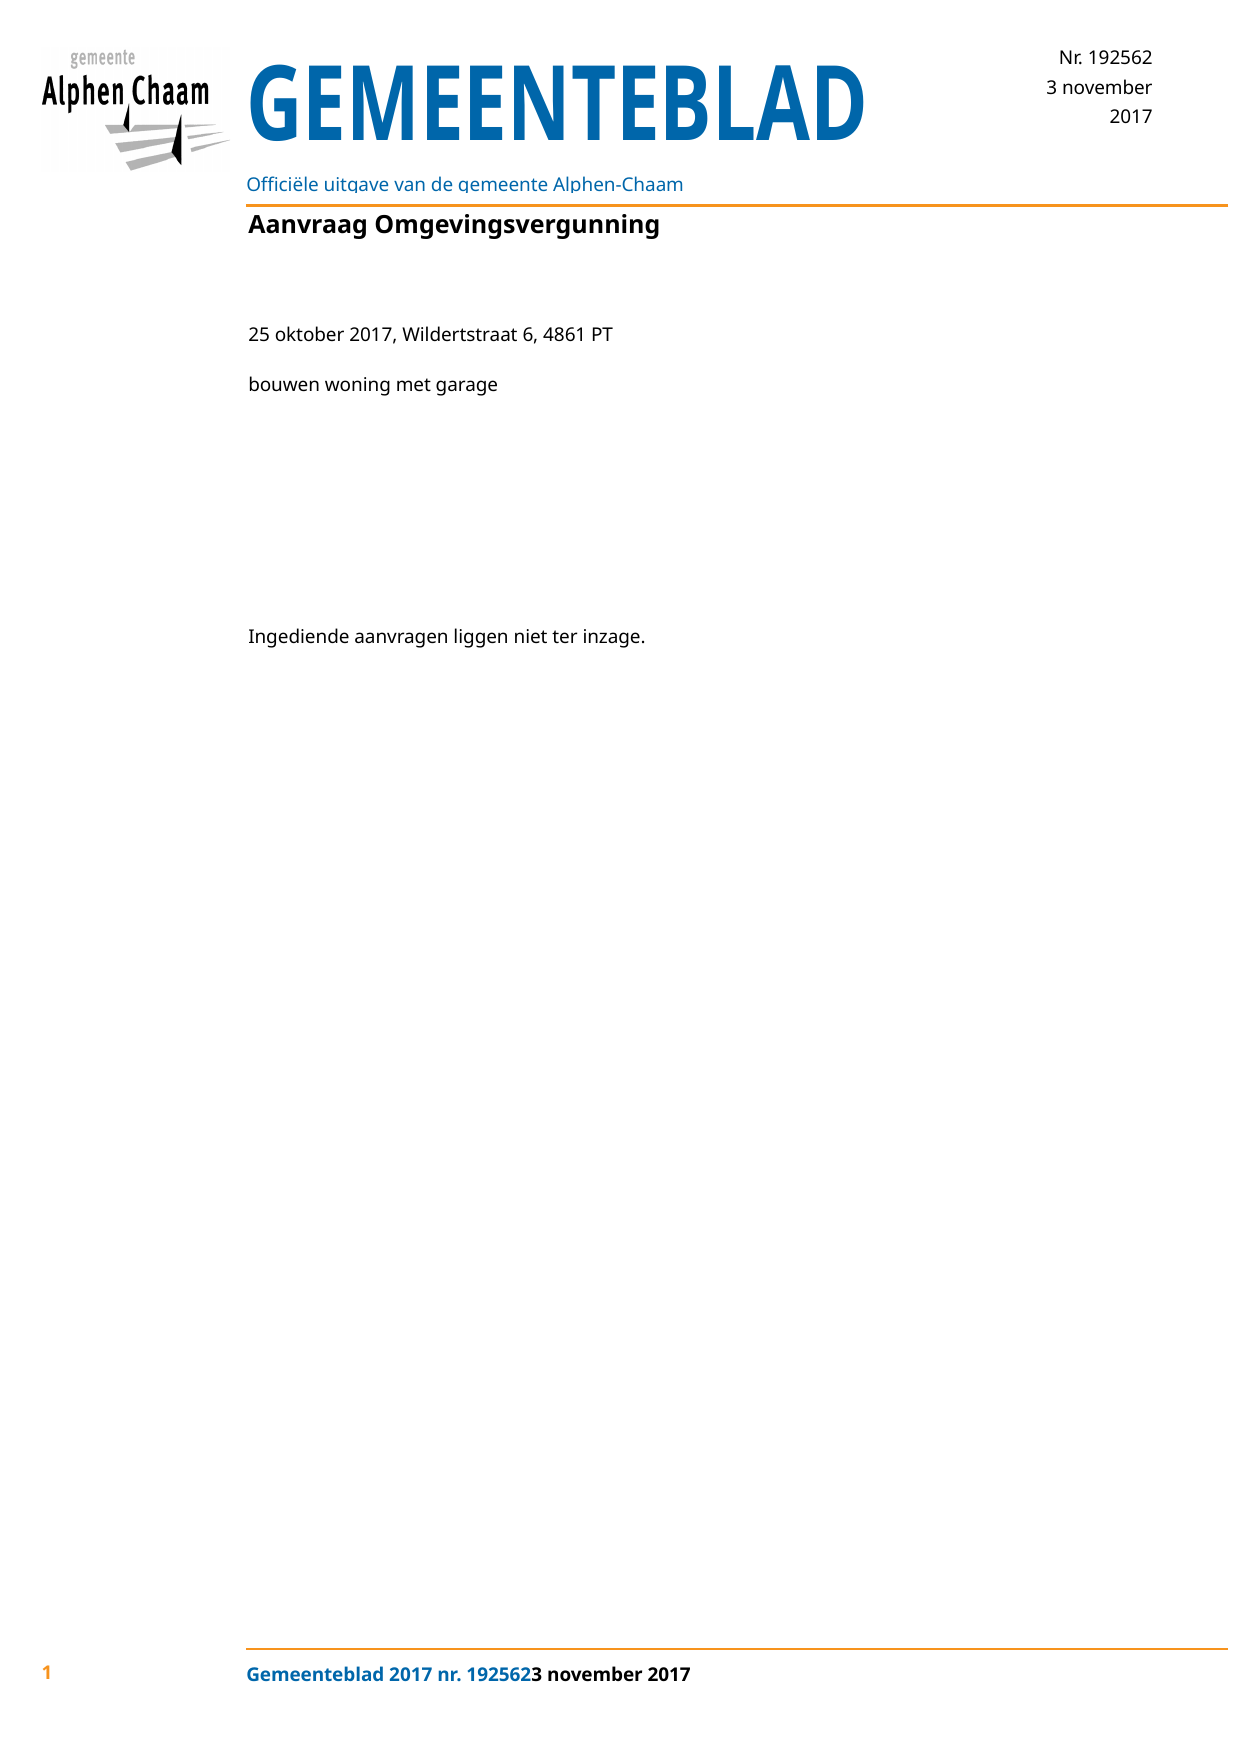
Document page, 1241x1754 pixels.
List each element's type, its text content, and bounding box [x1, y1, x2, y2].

text Aanvraag Omgevingsvergunning [248, 207, 1152, 241]
text Ingediende aanvragen liggen niet ter inzage. [248, 623, 1152, 649]
text 25 oktober 2017, Wildertstraat 6, 4861 PT [248, 321, 1152, 346]
text bouwen woning met garage [248, 371, 1152, 397]
picture [41, 47, 231, 172]
